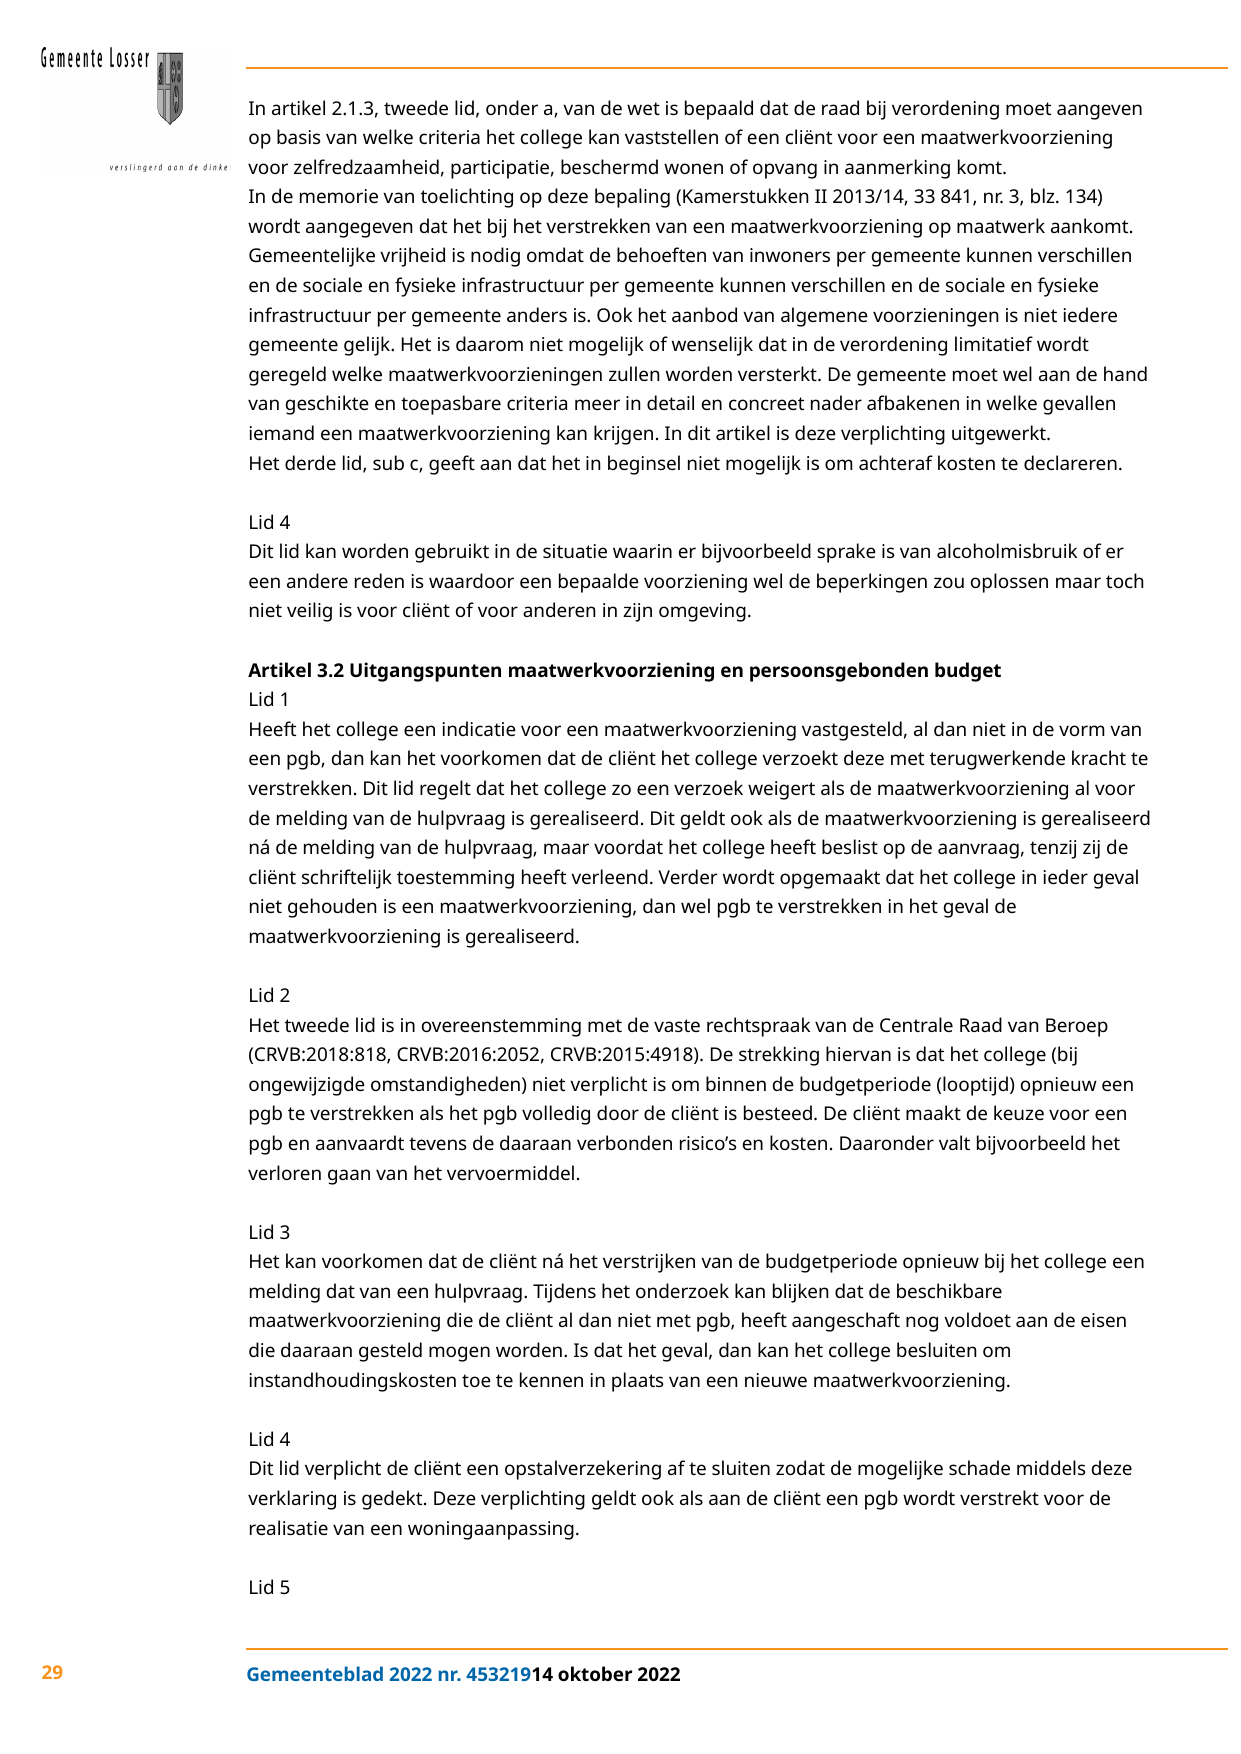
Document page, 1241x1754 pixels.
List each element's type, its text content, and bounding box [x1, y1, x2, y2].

text Dit lid kan worden gebruikt in de situatie waarin er bijvoorbeeld sprake is van alcoholmisbruik of er een andere reden is waardoor een bepaalde voorziening wel de beperkingen zou oplossen maar toch niet veilig is voor cliënt of voor anderen in zijn omgeving. [248, 538, 1152, 623]
text In de memorie van toelichting op deze bepaling (Kamerstukken II 2013/14, 33 841, nr. 3, blz. 134) wordt aangegeven dat het bij het verstrekken van een maatwerkvoorziening op maatwerk aankomt. Gemeentelijke vrijheid is nodig omdat de behoeften van inwoners per gemeente kunnen verschillen en de sociale en fysieke infrastructuur per gemeente kunnen verschillen en de sociale en fysieke infrastructuur per gemeente anders is. Ook het aanbod van algemene voorzieningen is niet iedere gemeente gelijk. Het is daarom niet mogelijk of wenselijk dat in de verordening limitatief wordt geregeld welke maatwerkvoorzieningen zullen worden versterkt. De gemeente moet wel aan de hand van geschikte en toepasbare criteria meer in detail en concreet nader afbakenen in welke gevallen iemand een maatwerkvoorziening kan krijgen. In dit artikel is deze verplichting uitgewerkt. [248, 183, 1152, 446]
text In artikel 2.1.3, tweede lid, onder a, van de wet is bepaald dat de raad bij verordening moet aangeven op basis van welke criteria het college kan vaststellen of een cliënt voor een maatwerkvoorziening voor zelfredzaamheid, participatie, beschermd wonen of opvang in aanmerking komt. [248, 95, 1152, 180]
text Lid 3 [248, 1219, 1152, 1245]
text Heeft het college een indicatie voor een maatwerkvoorziening vastgesteld, al dan niet in de vorm van een pgb, dan kan het voorkomen dat de cliënt het college verzoekt deze met terugwerkende kracht te verstrekken. Dit lid regelt dat het college zo een verzoek weigert als de maatwerkvoorziening al voor de melding van de hulpvraag is gerealiseerd. Dit geldt ook als de maatwerkvoorziening is gerealiseerd ná de melding van de hulpvraag, maar voordat het college heeft beslist op de aanvraag, tenzij zij de cliënt schriftelijk toestemming heeft verleend. Verder wordt opgemaakt dat het college in ieder geval niet gehouden is een maatwerkvoorziening, dan wel pgb te verstrekken in het geval de maatwerkvoorziening is gerealiseerd. [248, 716, 1152, 949]
text Het derde lid, sub c, geeft aan dat het in beginsel niet mogelijk is om achteraf kosten te declareren. [248, 450, 1152, 476]
text Lid 5 [248, 1574, 1152, 1600]
text Lid 4 [248, 1426, 1152, 1452]
text Het tweede lid is in overeenstemming met de vaste rechtspraak van de Centrale Raad van Beroep (CRVB:2018:818, CRVB:2016:2052, CRVB:2015:4918). De strekking hiervan is dat het college (bij ongewijzigde omstandigheden) niet verplicht is om binnen de budgetperiode (looptijd) opnieuw een pgb te verstrekken als het pgb volledig door de cliënt is besteed. De cliënt maakt de keuze voor een pgb en aanvaardt tevens de daaraan verbonden risico’s en kosten. Daaronder valt bijvoorbeeld het verloren gaan van het vervoermiddel. [248, 1012, 1152, 1186]
text Artikel 3.2 Uitgangspunten maatwerkvoorziening en persoonsgebonden budget [248, 657, 1152, 683]
picture [41, 47, 231, 172]
text Lid 2 [248, 982, 1152, 1008]
text Dit lid verplicht de cliënt een opstalverzekering af te sluiten zodat de mogelijke schade middels deze verklaring is gedekt. Deze verplichting geldt ook als aan de cliënt een pgb wordt verstrekt voor de realisatie van een woningaanpassing. [248, 1456, 1152, 1541]
text Lid 4 [248, 509, 1152, 535]
text Het kan voorkomen dat de cliënt ná het verstrijken van de budgetperiode opnieuw bij het college een melding dat van een hulpvraag. Tijdens het onderzoek kan blijken dat de beschikbare maatwerkvoorziening die de cliënt al dan niet met pgb, heeft aangeschaft nog voldoet aan de eisen die daaraan gesteld mogen worden. Is dat het geval, dan kan het college besluiten om instandhoudingskosten toe te kennen in plaats van een nieuwe maatwerkvoorziening. [248, 1248, 1152, 1393]
text Lid 1 [248, 686, 1152, 712]
